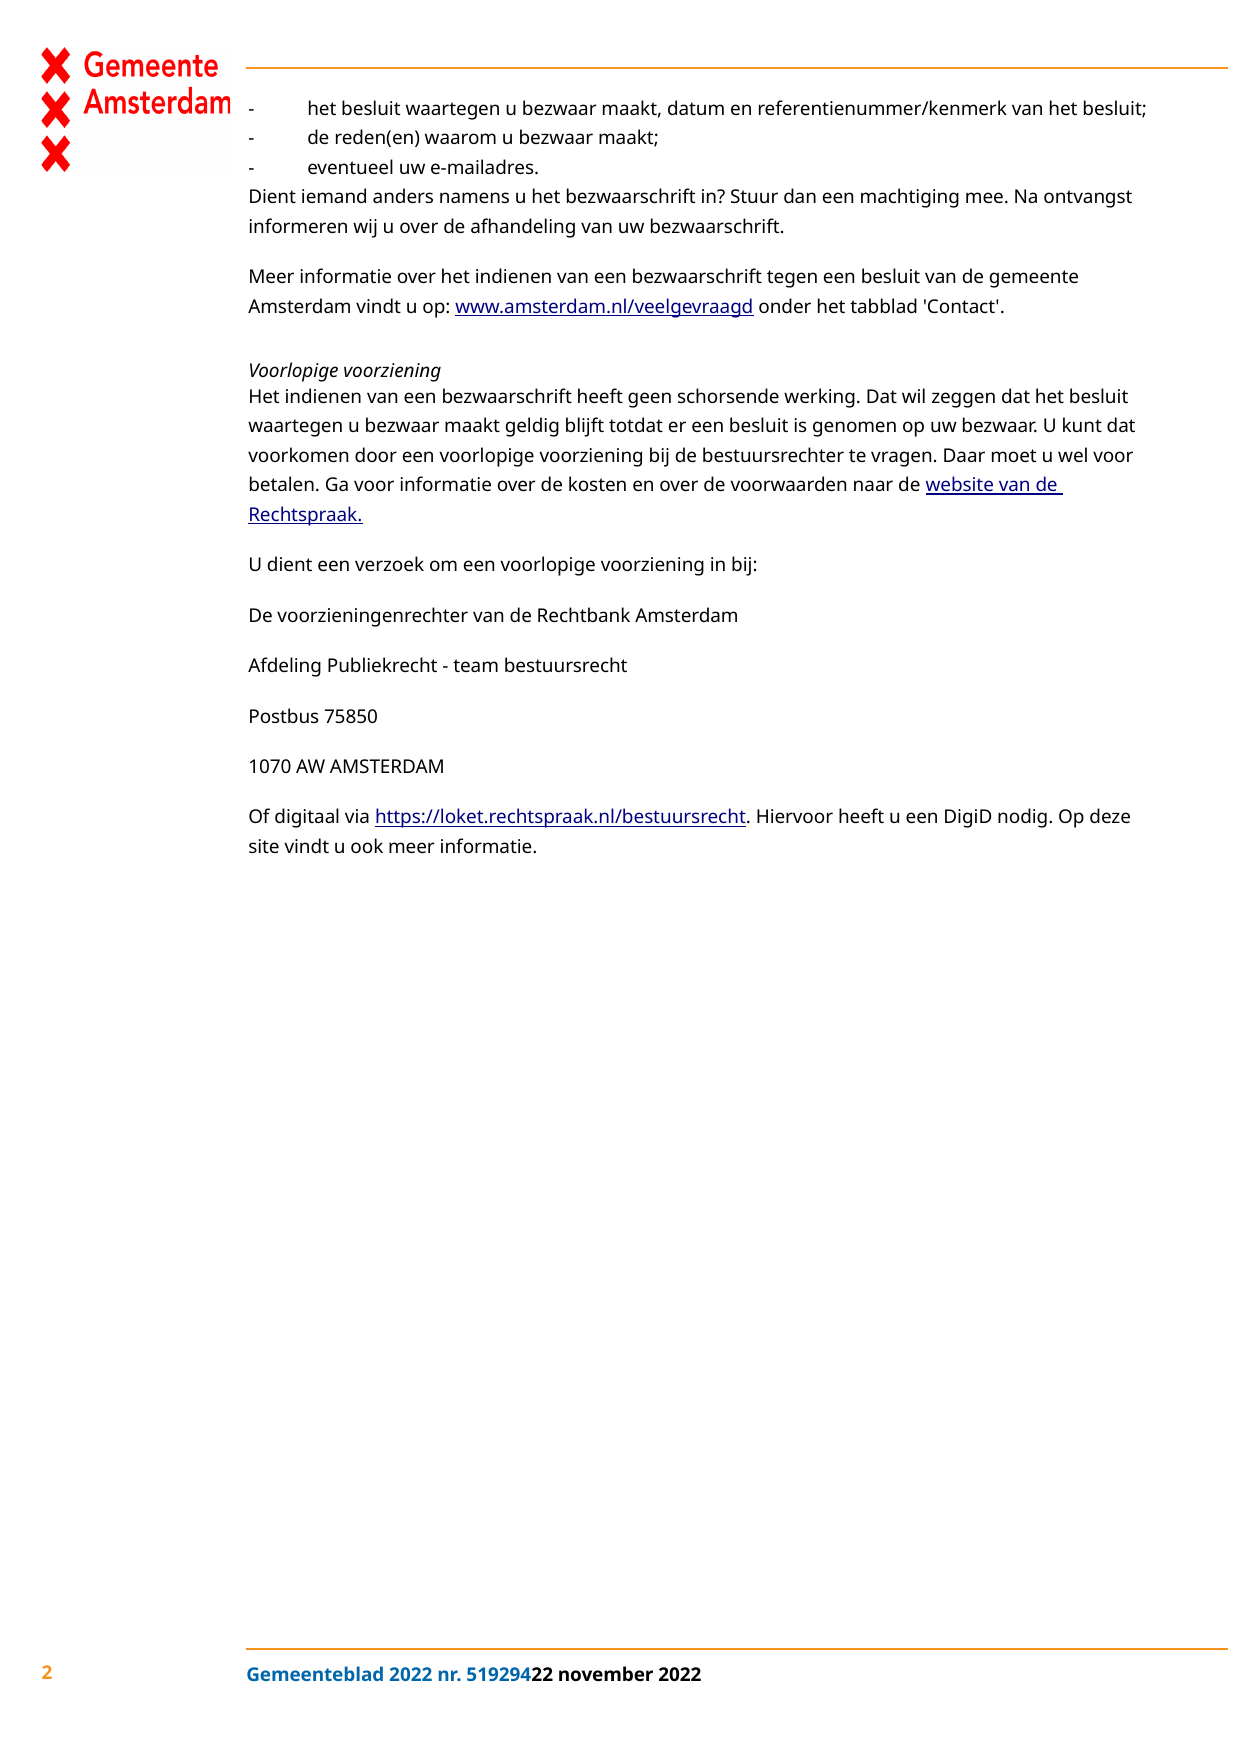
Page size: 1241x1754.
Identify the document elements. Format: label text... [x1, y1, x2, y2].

text Afdeling Publiekrecht - team bestuursrecht [248, 652, 1152, 678]
text Dient iemand anders namens u het bezwaarschrift in? Stuur dan een machtiging mee. Na ontvangst informeren wij u over de afhandeling van uw bezwaarschrift. [248, 183, 1152, 239]
text Het indienen van een bezwaarschrift heeft geen schorsende werking. Dat wil zeggen dat het besluit waartegen u bezwaar maakt geldig blijft totdat er een besluit is genomen op uw bezwaar. U kunt dat voorkomen door een voorlopige voorziening bij de bestuursrechter te vragen. Daar moet u wel voor betalen. Ga voor informatie over de kosten en over de voorwaarden naar de website van de Rechtspraak. [248, 383, 1152, 527]
list eventueel uw e-mailadres. [248, 154, 1152, 180]
list de reden(en) waarom u bezwaar maakt; [248, 124, 1152, 150]
text U dient een verzoek om een voorlopige voorziening in bij: [248, 552, 1152, 577]
text Meer informatie over het indienen van een bezwaarschrift tegen een besluit van de gemeente Amsterdam vindt u op: www.amsterdam.nl/veelgevraagd onder het tabblad 'Contact'. [248, 263, 1152, 319]
text Of digitaal via https://loket.rechtspraak.nl/bestuursrecht. Hiervoor heeft u een DigiD nodig. Op deze site vindt u ook meer informatie. [248, 804, 1152, 859]
list het besluit waartegen u bezwaar maakt, datum en referentienummer/kenmerk van het besluit; [248, 95, 1152, 121]
text Voorlopige voorziening [248, 357, 1152, 383]
text 1070 AW AMSTERDAM [248, 753, 1152, 779]
text De voorzieningenrechter van de Rechtbank Amsterdam [248, 602, 1152, 628]
picture [41, 47, 231, 172]
text Postbus 75850 [248, 703, 1152, 728]
